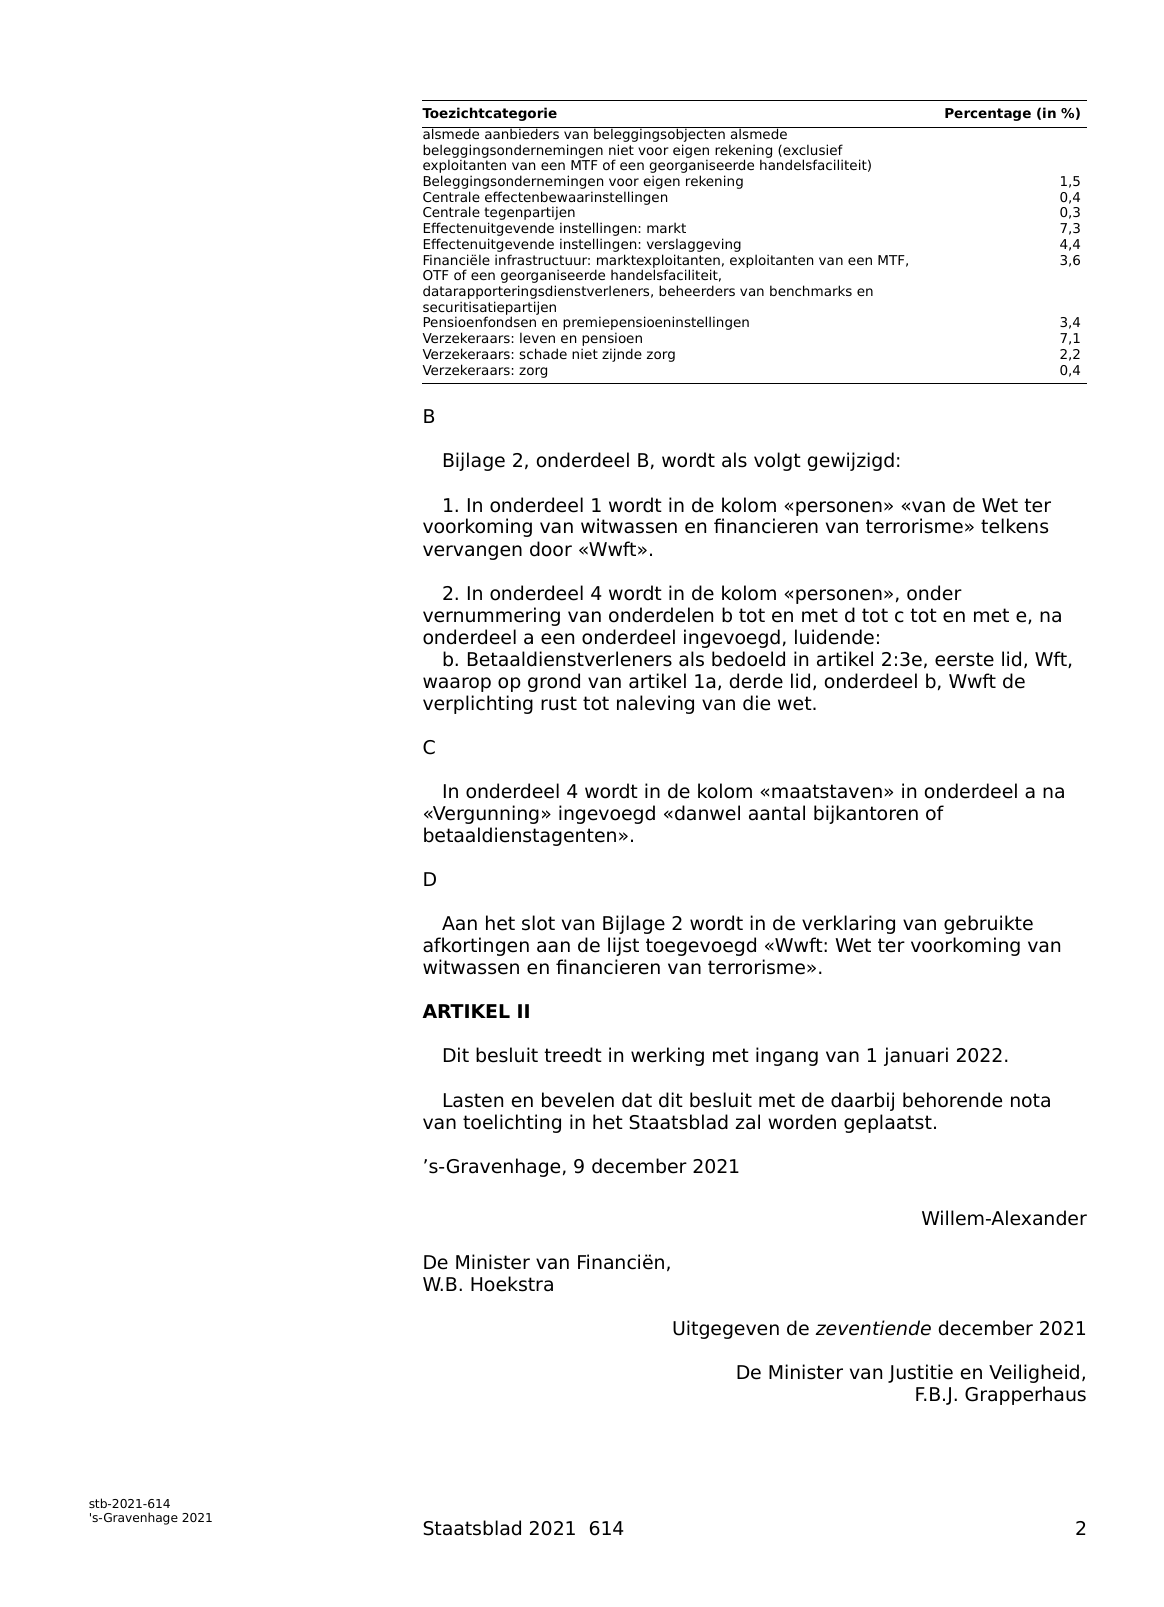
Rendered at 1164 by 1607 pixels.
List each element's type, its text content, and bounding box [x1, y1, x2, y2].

text Dit besluit treedt in werking met ingang van 1 januari 2022. [422, 1045, 1087, 1067]
table_cell Financiële infrastructuur: marktexploitanten, exploitanten van een MTF, OTF of een georganiseerde handelsfaciliteit, datarapporteringsdienstverleners, beheerders van benchmarks en securitisatiepartijen [422, 253, 923, 315]
table_cell 3,6 [923, 253, 1087, 315]
table_cell 2,2 [923, 347, 1087, 362]
text In onderdeel 4 wordt in de kolom «maatstaven» in onderdeel a na «Vergunning» ingevoegd «danwel aantal bijkantoren of betaaldienstagenten». [422, 781, 1087, 847]
text stb-2021-614 [88, 1497, 323, 1511]
table_cell 1,5 [923, 174, 1087, 189]
table_cell Verzekeraars: schade niet zijnde zorg [422, 347, 923, 362]
table_cell 4,4 [923, 237, 1087, 252]
table_cell 0,4 [923, 363, 1087, 383]
table_cell 0,4 [923, 190, 1087, 205]
text Bijlage 2, onderdeel B, wordt als volgt gewijzigd: [422, 450, 1087, 472]
text C [422, 737, 1087, 759]
text D [422, 869, 1087, 891]
table_cell Centrale effectenbewaarinstellingen [422, 190, 923, 205]
text 's-Gravenhage 2021 [88, 1511, 323, 1525]
table_cell Verzekeraars: leven en pensioen [422, 331, 923, 347]
text ’s-Gravenhage, 9 december 2021 [422, 1156, 1087, 1178]
table_cell alsmede aanbieders van beleggingsobjecten alsmede beleggingsondernemingen niet voor eigen rekening (exclusief exploitanten van een MTF of een georganiseerde handelsfaciliteit) [422, 128, 923, 174]
table_cell 0,3 [923, 205, 1087, 221]
text 2. In onderdeel 4 wordt in de kolom «personen», onder vernummering van onderdelen b tot en met d tot c tot en met e, na onderdeel a een onderdeel ingevoegd, luidende: [422, 583, 1087, 648]
text Uitgegeven de zeventiende december 2021 [422, 1318, 1087, 1340]
table_header Percentage (in %) [923, 101, 1087, 127]
text De Minister van Justitie en Veiligheid, F.B.J. Grapperhaus [422, 1362, 1087, 1406]
text B [422, 406, 1087, 428]
text Willem-Alexander [422, 1208, 1087, 1230]
subtitle ARTIKEL II [422, 1001, 1087, 1023]
table_cell 7,1 [923, 331, 1087, 347]
table_cell Verzekeraars: zorg [422, 363, 923, 383]
text b. Betaaldienstverleners als bedoeld in artikel 2:3e, eerste lid, Wft, waarop op grond van artikel 1a, derde lid, onderdeel b, Wwft de verplichting rust tot naleving van die wet. [422, 648, 1087, 714]
table_header Toezichtcategorie [422, 101, 923, 127]
table_cell 7,3 [923, 221, 1087, 237]
text 1. In onderdeel 1 wordt in de kolom «personen» «van de Wet ter voorkoming van witwassen en financieren van terrorisme» telkens vervangen door «Wwft». [422, 494, 1087, 560]
text Lasten en bevelen dat dit besluit met de daarbij behorende nota van toelichting in het Staatsblad zal worden geplaatst. [422, 1089, 1087, 1133]
table_cell [923, 128, 1087, 174]
text De Minister van Financiën, W.B. Hoekstra [422, 1252, 1087, 1296]
table_cell Effectenuitgevende instellingen: markt [422, 221, 923, 237]
table_cell Beleggingsondernemingen voor eigen rekening [422, 174, 923, 189]
text Aan het slot van Bijlage 2 wordt in de verklaring van gebruikte afkortingen aan de lijst toegevoegd «Wwft: Wet ter voorkoming van witwassen en financieren van terrorisme». [422, 913, 1087, 979]
table_cell Pensioenfondsen en premiepensioeninstellingen [422, 315, 923, 331]
table_cell Centrale tegenpartijen [422, 205, 923, 221]
table_cell Effectenuitgevende instellingen: verslaggeving [422, 237, 923, 252]
table_cell 3,4 [923, 315, 1087, 331]
